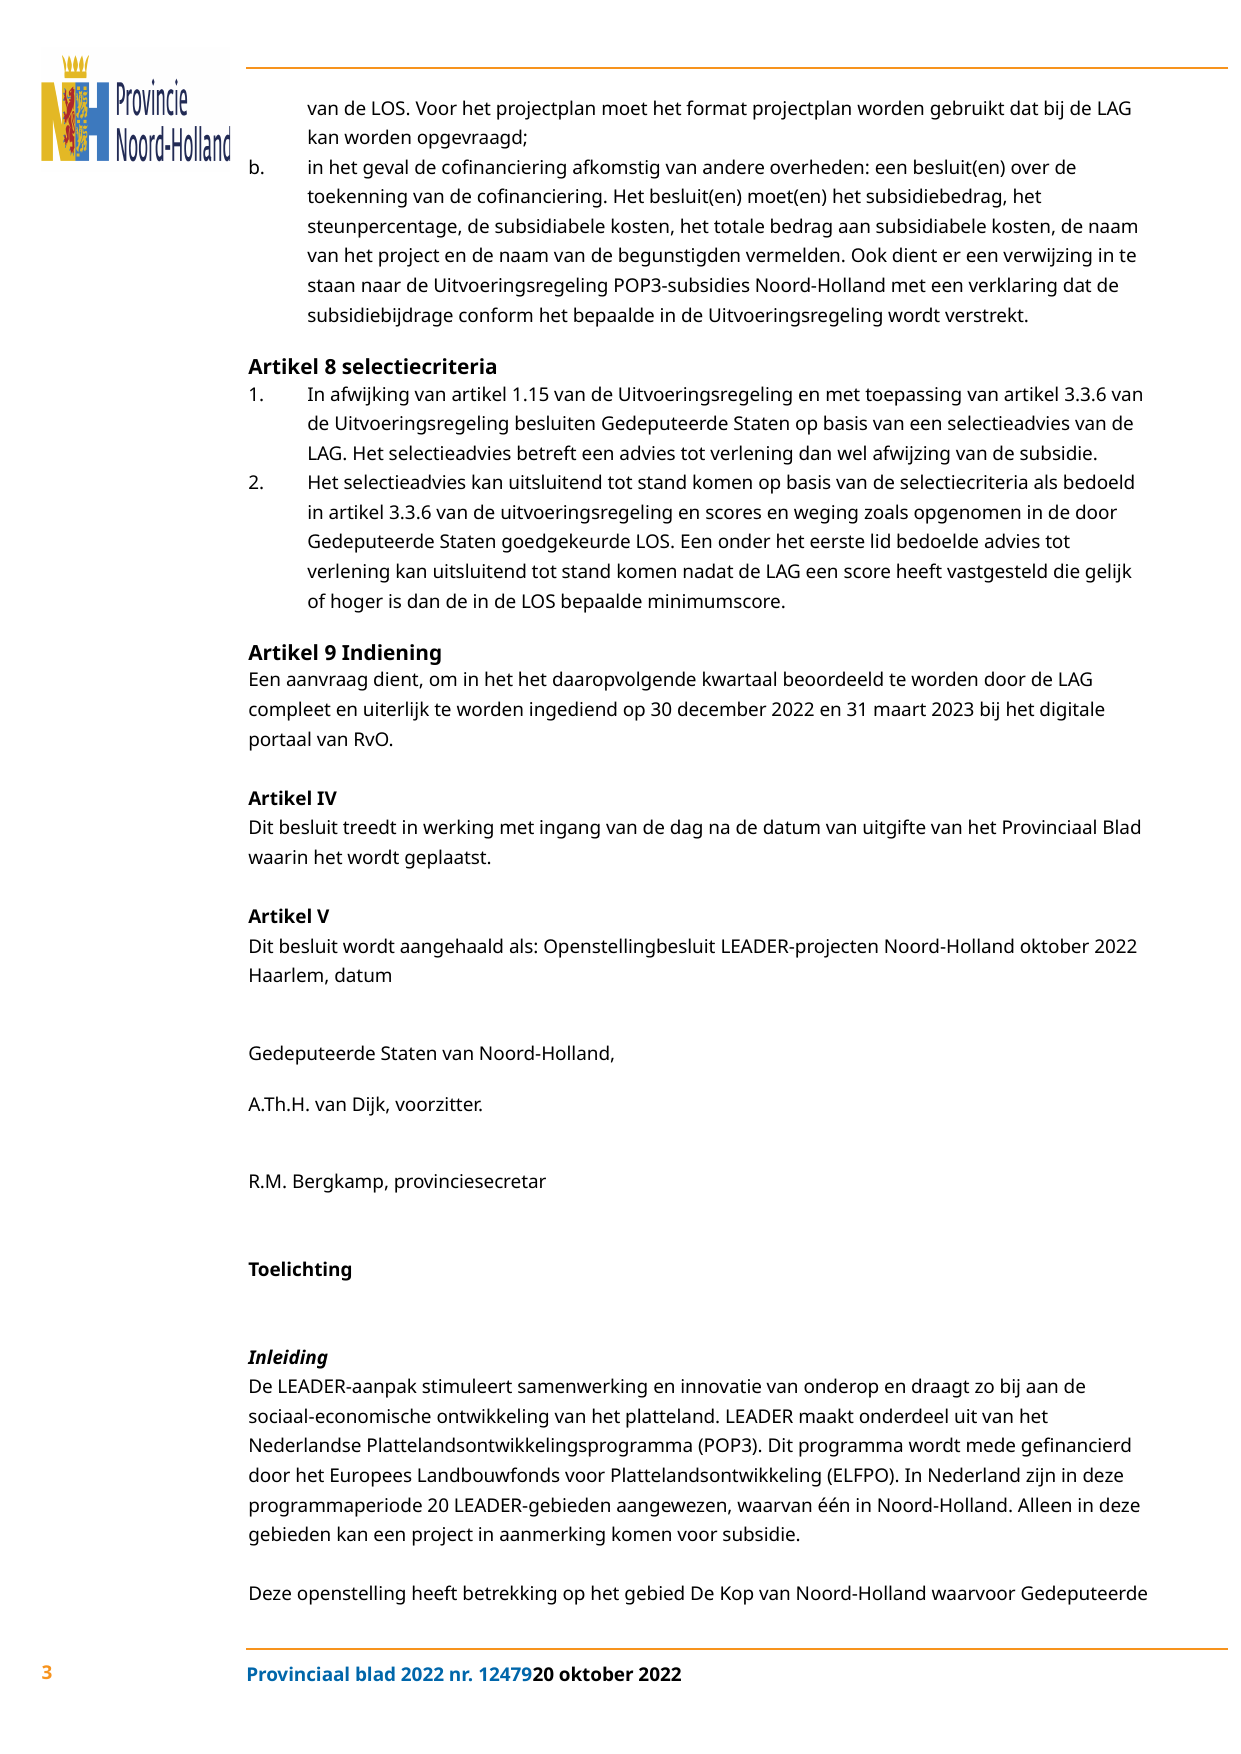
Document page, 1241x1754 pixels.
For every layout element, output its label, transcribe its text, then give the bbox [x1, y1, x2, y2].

list van de LOS. Voor het projectplan moet het format projectplan worden gebruikt dat bij de LAG kan worden opgevraagd; [248, 95, 1152, 150]
list In afwijking van artikel 1.15 van de Uitvoeringsregeling en met toepassing van artikel 3.3.6 van de Uitvoeringsregeling besluiten Gedeputeerde Staten op basis van een selectieadvies van de LAG. Het selectieadvies betreft een advies tot verlening dan wel afwijzing van de subsidie. [248, 381, 1152, 466]
text De LEADER-aanpak stimuleert samenwerking en innovatie van onderop en draagt zo bij aan de sociaal-economische ontwikkeling van het platteland. LEADER maakt onderdeel uit van het Nederlandse Plattelandsontwikkelingsprogramma (POP3). Dit programma wordt mede gefinancierd door het Europees Landbouwfonds voor Plattelandsontwikkeling (ELFPO). In Nederland zijn in deze programmaperiode 20 LEADER-gebieden aangewezen, waarvan één in Noord-Holland. Alleen in deze gebieden kan een project in aanmerking komen voor subsidie. [248, 1373, 1152, 1547]
text Artikel 9 Indiening [248, 638, 1152, 667]
list Het selectieadvies kan uitsluitend tot stand komen op basis van de selectiecriteria als bedoeld in artikel 3.3.6 van de uitvoeringsregeling en scores en weging zoals opgenomen in de door Gedeputeerde Staten goedgekeurde LOS. Een onder het eerste lid bedoelde advies tot verlening kan uitsluitend tot stand komen nadat de LAG een score heeft vastgesteld die gelijk of hoger is dan de in de LOS bepaalde minimumscore. [248, 469, 1152, 613]
text Een aanvraag dient, om in het het daaropvolgende kwartaal beoordeeld te worden door de LAG compleet en uiterlijk te worden ingediend op 30 december 2022 en 31 maart 2023 bij het digitale portaal van RvO. [248, 667, 1152, 752]
text Artikel 8 selectiecriteria [248, 352, 1152, 381]
text A.Th.H. van Dijk, voorzitter. [248, 1091, 1152, 1117]
text Deze openstelling heeft betrekking op het gebied De Kop van Noord-Holland waarvoor Gedeputeerde [248, 1581, 1152, 1606]
text Dit besluit wordt aangehaald als: Openstellingbesluit LEADER-projecten Noord-Holland oktober 2022 [248, 933, 1152, 959]
text Dit besluit treedt in werking met ingang van de dag na de datum van uitgifte van het Provinciaal Blad waarin het wordt geplaatst. [248, 814, 1152, 870]
text R.M. Bergkamp, provinciesecretar [248, 1168, 1152, 1194]
text Haarlem, datum [248, 962, 1152, 988]
text Gedeputeerde Staten van Noord-Holland, [248, 1040, 1152, 1065]
text Inleiding [248, 1344, 1152, 1370]
text Artikel IV [248, 785, 1152, 811]
text Artikel V [248, 903, 1152, 929]
picture [41, 47, 231, 172]
text Toelichting [248, 1246, 1152, 1285]
list in het geval de cofinanciering afkomstig van andere overheden: een besluit(en) over de toekenning van de cofinanciering. Het besluit(en) moet(en) het subsidiebedrag, het steunpercentage, de subsidiabele kosten, het totale bedrag aan subsidiabele kosten, de naam van het project en de naam van de begunstigden vermelden. Ook dient er een verwijzing in te staan naar de Uitvoeringsregeling POP3-subsidies Noord-Holland met een verklaring dat de subsidiebijdrage conform het bepaalde in de Uitvoeringsregeling wordt verstrekt. [248, 154, 1152, 328]
